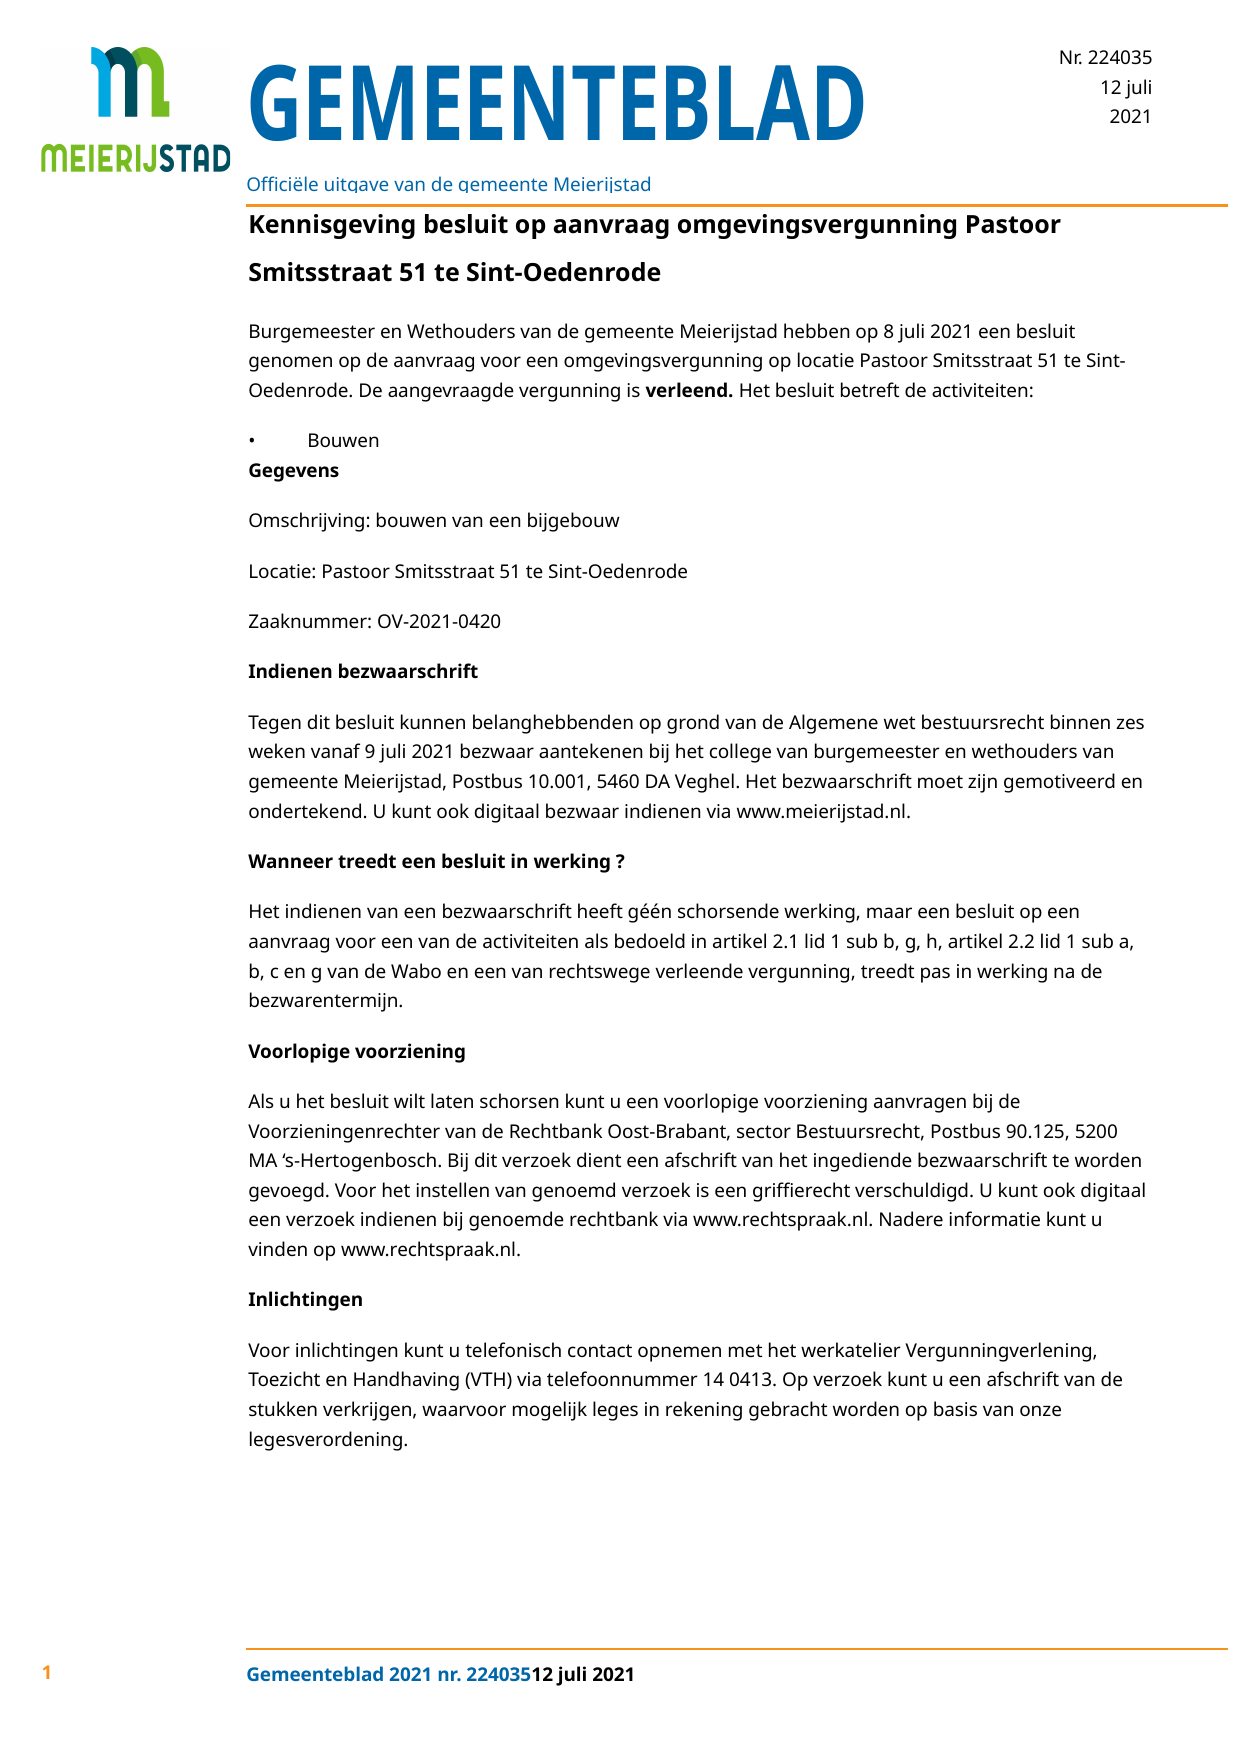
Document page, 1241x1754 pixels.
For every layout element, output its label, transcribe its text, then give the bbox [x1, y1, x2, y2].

text Wanneer treedt een besluit in werking ? [248, 848, 1152, 874]
text Voorlopige voorziening [248, 1038, 1152, 1064]
text Voor inlichtingen kunt u telefonisch contact opnemen met het werkatelier Vergunningverlening, Toezicht en Handhaving (VTH) via telefoonnummer 14 0413. Op verzoek kunt u een afschrift van de stukken verkrijgen, waarvoor mogelijk leges in rekening gebracht worden op basis van onze legesverordening. [248, 1337, 1152, 1452]
text Gegevens [248, 457, 1152, 483]
text Kennisgeving besluit op aanvraag omgevingsvergunning Pastoor Smitsstraat 51 te Sint-Oedenrode [248, 207, 1152, 288]
text Indienen bezwaarschrift [248, 659, 1152, 684]
text Als u het besluit wilt laten schorsen kunt u een voorlopige voorziening aanvragen bij de Voorzieningenrechter van de Rechtbank Oost-Brabant, sector Bestuursrecht, Postbus 90.125, 5200 MA ‘s-Hertogenbosch. Bij dit verzoek dient een afschrift van het ingediende bezwaarschrift te worden gevoegd. Voor het instellen van genoemd verzoek is een griffierecht verschuldigd. U kunt ook digitaal een verzoek indienen bij genoemde rechtbank via www.rechtspraak.nl. Nadere informatie kunt u vinden op www.rechtspraak.nl. [248, 1088, 1152, 1262]
picture [41, 47, 231, 172]
text Tegen dit besluit kunnen belanghebbenden op grond van de Algemene wet bestuursrecht binnen zes weken vanaf 9 juli 2021 bezwaar aantekenen bij het college van burgemeester en wethouders van gemeente Meierijstad, Postbus 10.001, 5460 DA Veghel. Het bezwaarschrift moet zijn gemotiveerd en ondertekend. U kunt ook digitaal bezwaar indienen via www.meierijstad.nl. [248, 709, 1152, 824]
text Inlichtingen [248, 1287, 1152, 1312]
text Het indienen van een bezwaarschrift heeft géén schorsende werking, maar een besluit op een aanvraag voor een van de activiteiten als bedoeld in artikel 2.1 lid 1 sub b, g, h, artikel 2.2 lid 1 sub a, b, c en g van de Wabo en een van rechtswege verleende vergunning, treedt pas in werking na de bezwarentermijn. [248, 899, 1152, 1013]
text Locatie: Pastoor Smitsstraat 51 te Sint-Oedenrode [248, 558, 1152, 584]
list Bouwen [248, 427, 1152, 453]
text Burgemeester en Wethouders van de gemeente Meierijstad hebben op 8 juli 2021 een besluit genomen op de aanvraag voor een omgevingsvergunning op locatie Pastoor Smitsstraat 51 te Sint-Oedenrode. De aangevraagde vergunning is verleend. Het besluit betreft de activiteiten: [248, 318, 1152, 403]
text Zaaknummer: OV-2021-0420 [248, 608, 1152, 634]
text Omschrijving: bouwen van een bijgebouw [248, 507, 1152, 533]
